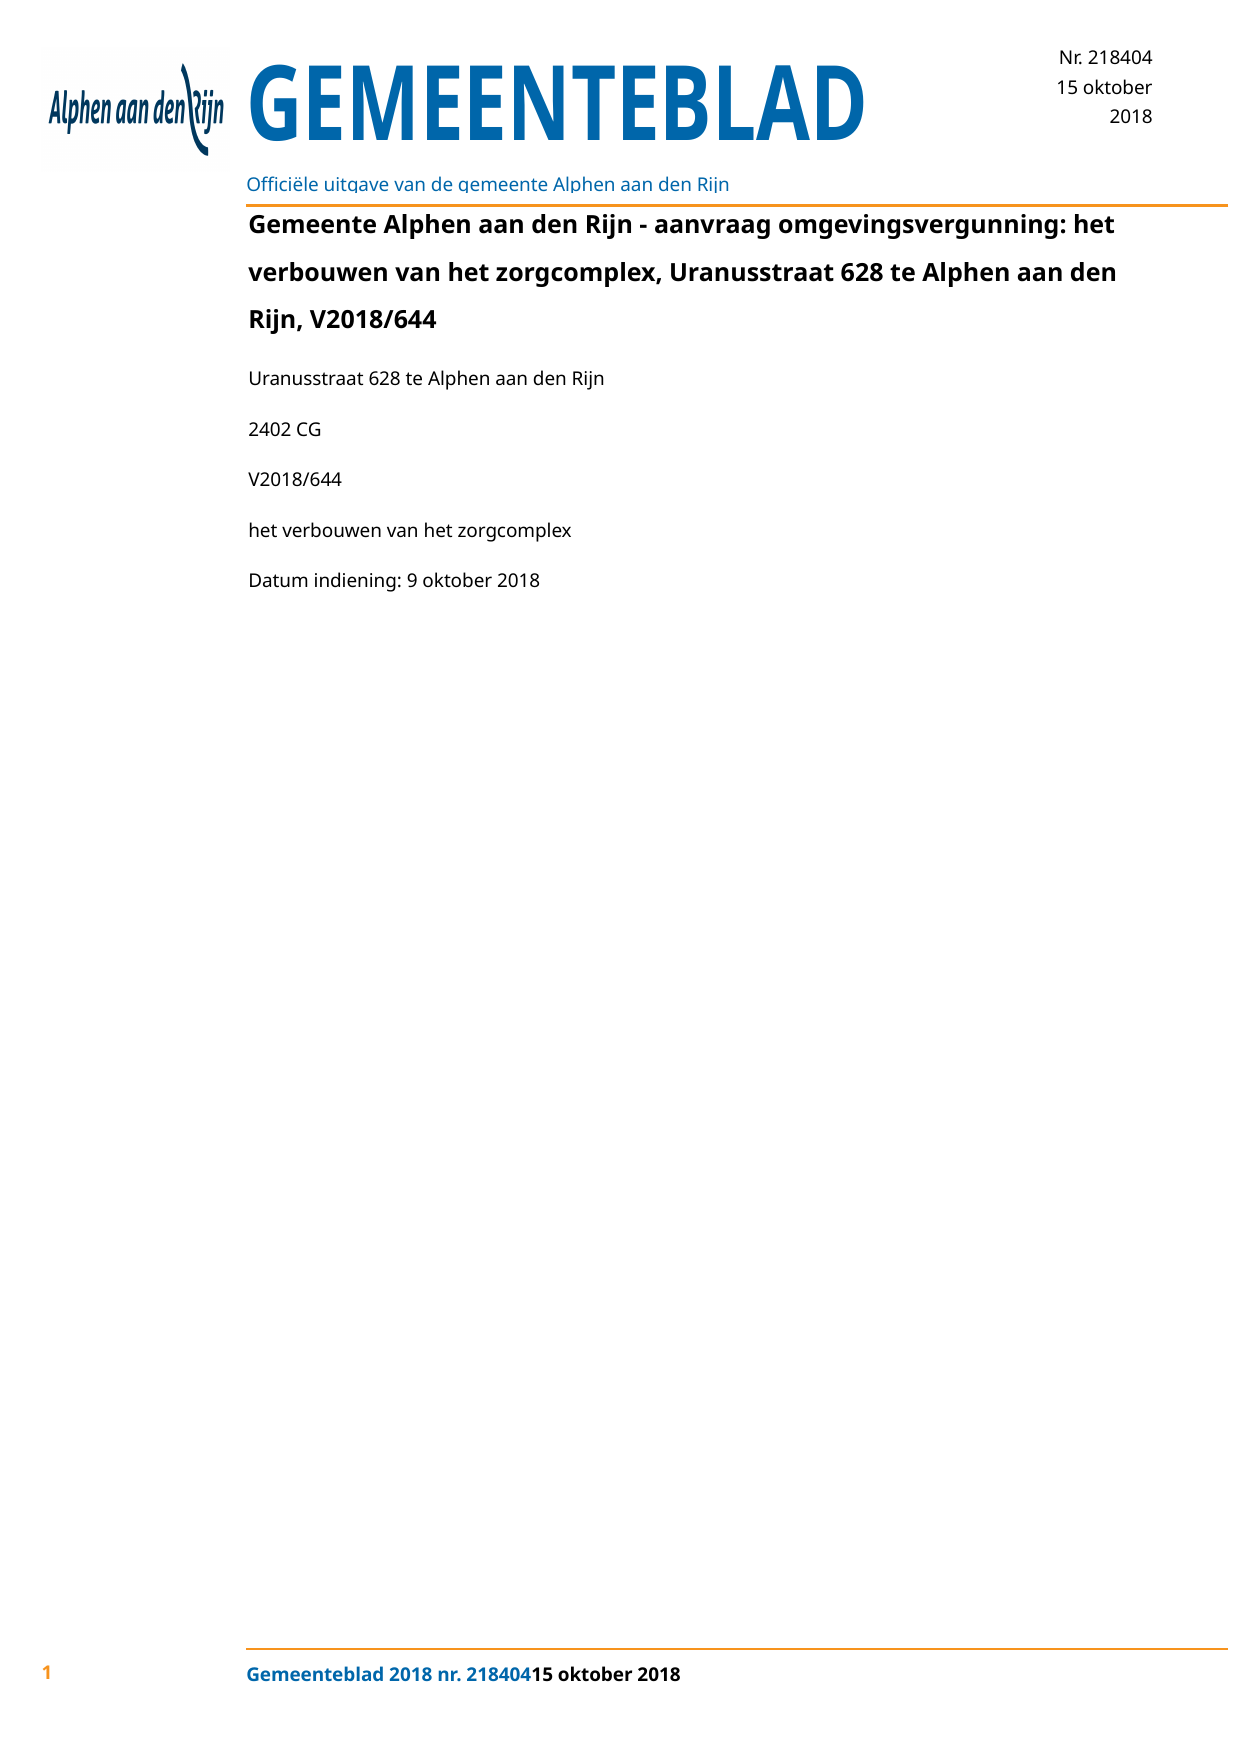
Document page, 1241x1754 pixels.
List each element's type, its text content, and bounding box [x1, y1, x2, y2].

text V2018/644 [248, 466, 1152, 492]
picture [41, 47, 231, 172]
text Uranusstraat 628 te Alphen aan den Rijn [248, 366, 1152, 391]
text het verbouwen van het zorgcomplex [248, 517, 1152, 542]
text 2402 CG [248, 416, 1152, 442]
text Gemeente Alphen aan den Rijn - aanvraag omgevingsvergunning: het verbouwen van het zorgcomplex, Uranusstraat 628 te Alphen aan den Rijn, V2018/644 [248, 207, 1152, 336]
text Datum indiening: 9 oktober 2018 [248, 567, 1152, 593]
